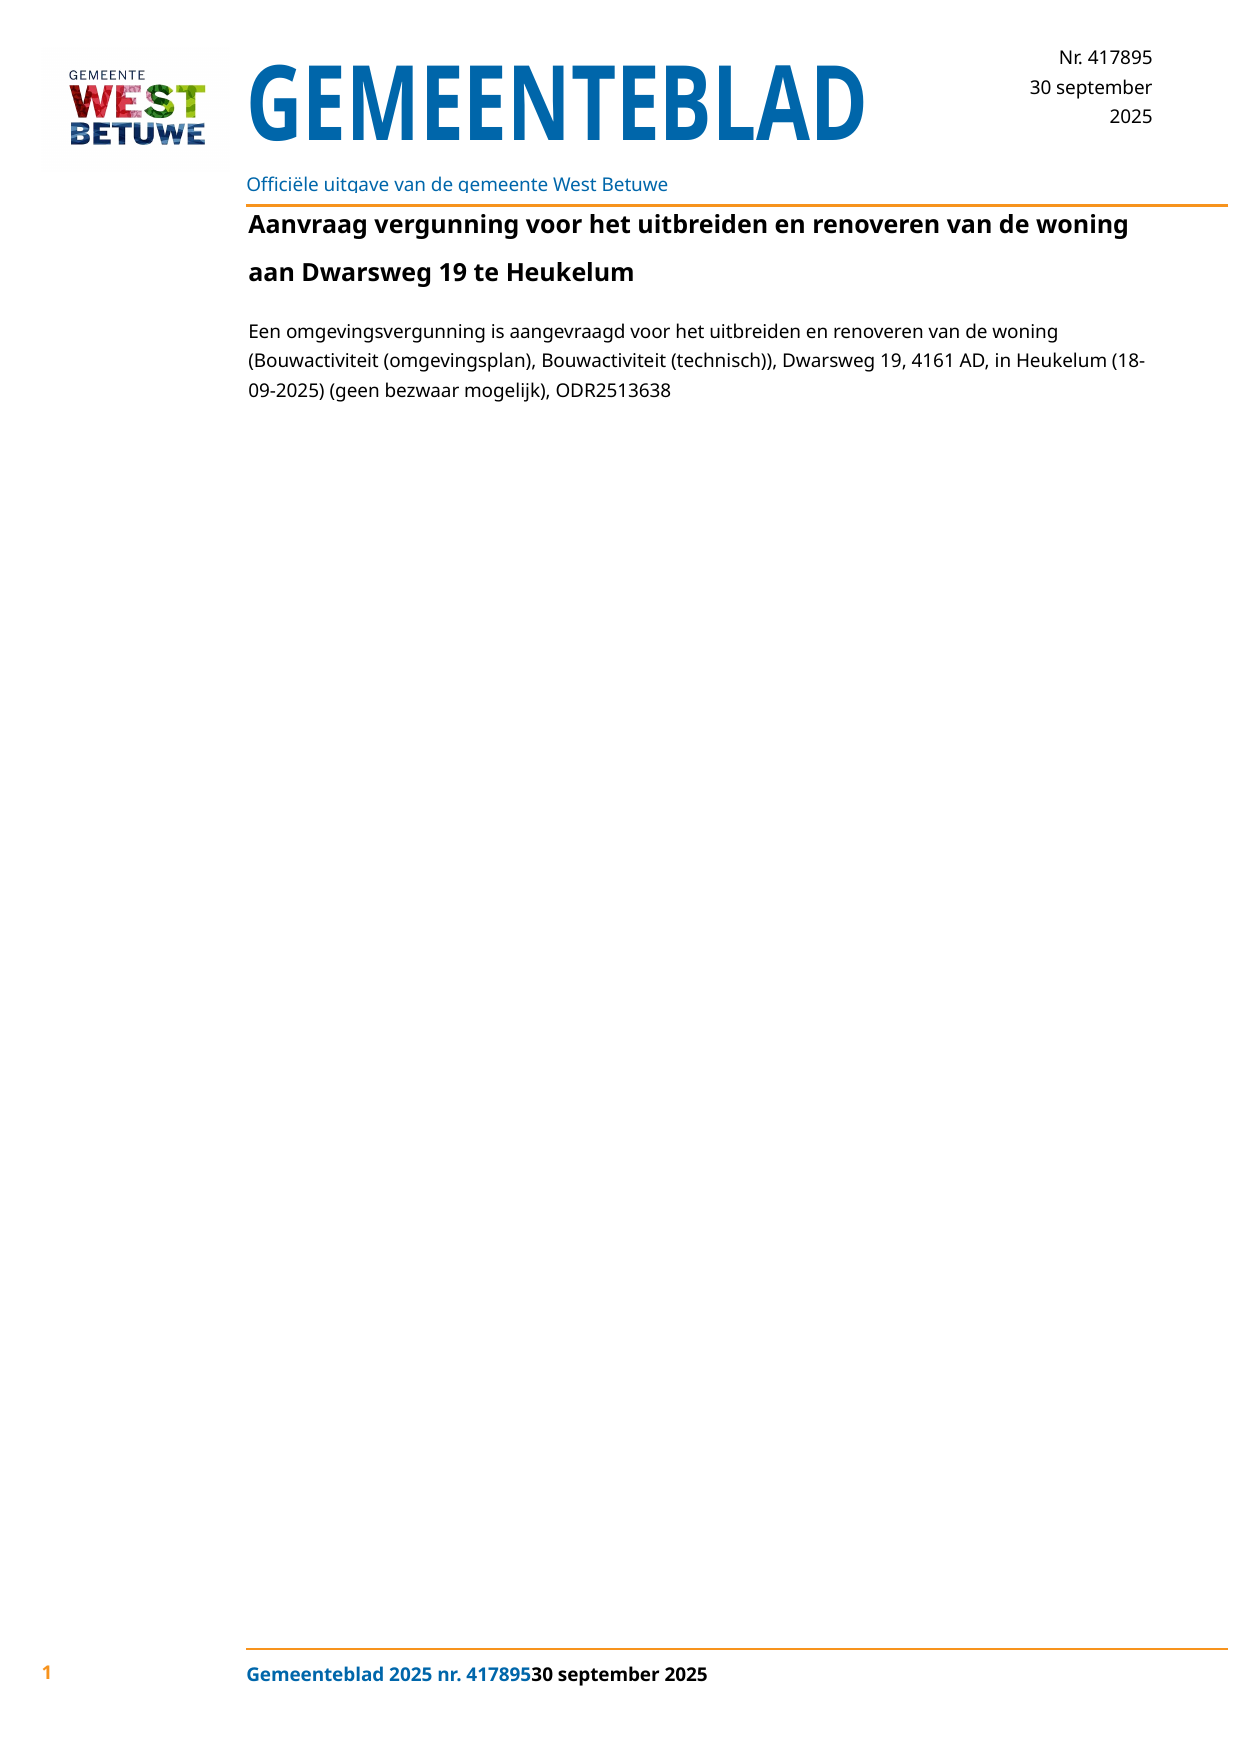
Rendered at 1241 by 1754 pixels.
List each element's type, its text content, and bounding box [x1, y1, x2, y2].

text Een omgevingsvergunning is aangevraagd voor het uitbreiden en renoveren van de woning (Bouwactiviteit (omgevingsplan), Bouwactiviteit (technisch)), Dwarsweg 19, 4161 AD, in Heukelum (18-09-2025) (geen bezwaar mogelijk), ODR2513638 [248, 318, 1152, 403]
picture [41, 47, 231, 172]
text Aanvraag vergunning voor het uitbreiden en renoveren van de woning aan Dwarsweg 19 te Heukelum [248, 207, 1152, 288]
